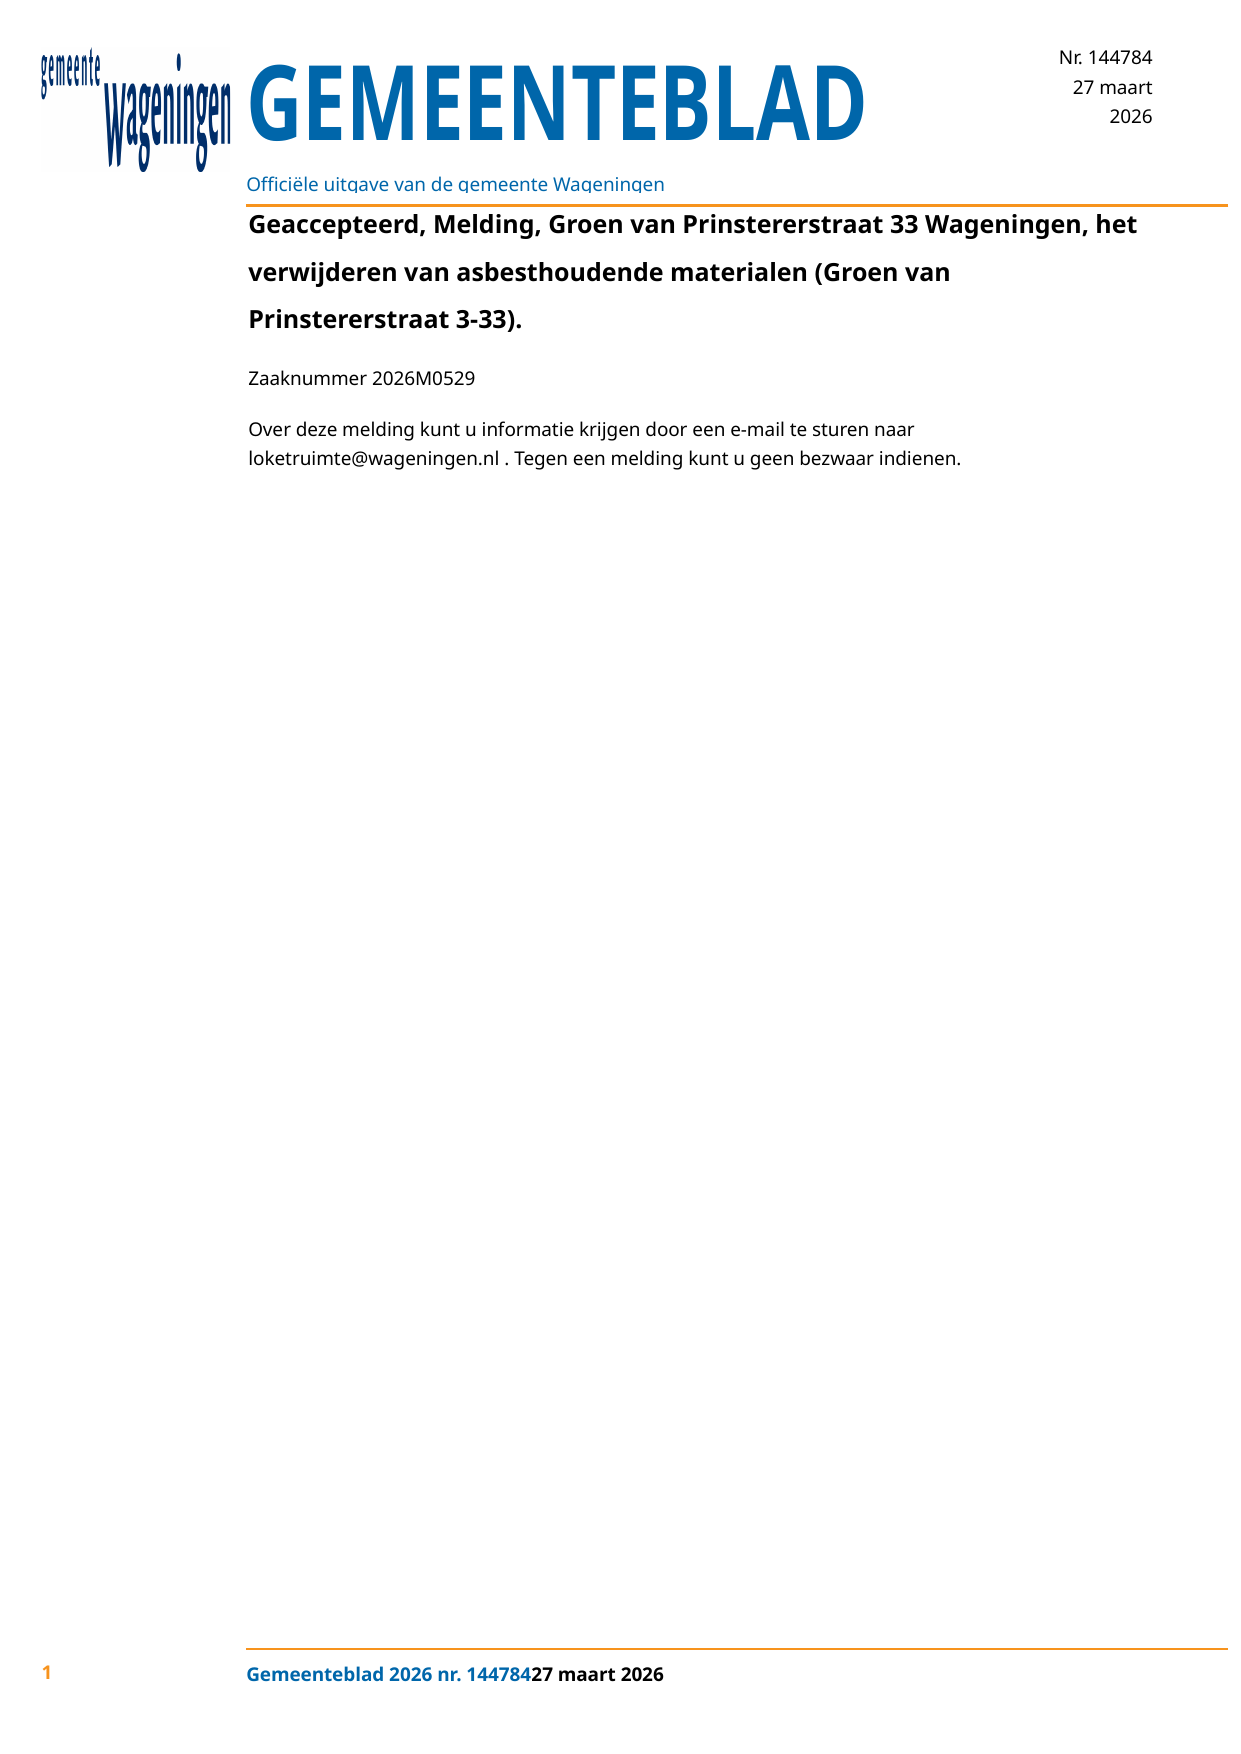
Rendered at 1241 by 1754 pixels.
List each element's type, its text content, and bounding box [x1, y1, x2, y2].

text Geaccepteerd, Melding, Groen van Prinstererstraat 33 Wageningen, het verwijderen van asbesthoudende materialen (Groen van Prinstererstraat 3-33). [248, 207, 1152, 336]
text Over deze melding kunt u informatie krijgen door een e-mail te sturen naar loketruimte@wageningen.nl . Tegen een melding kunt u geen bezwaar indienen. [248, 416, 1152, 471]
text Zaaknummer 2026M0529 [248, 366, 1152, 391]
picture [41, 47, 231, 172]
